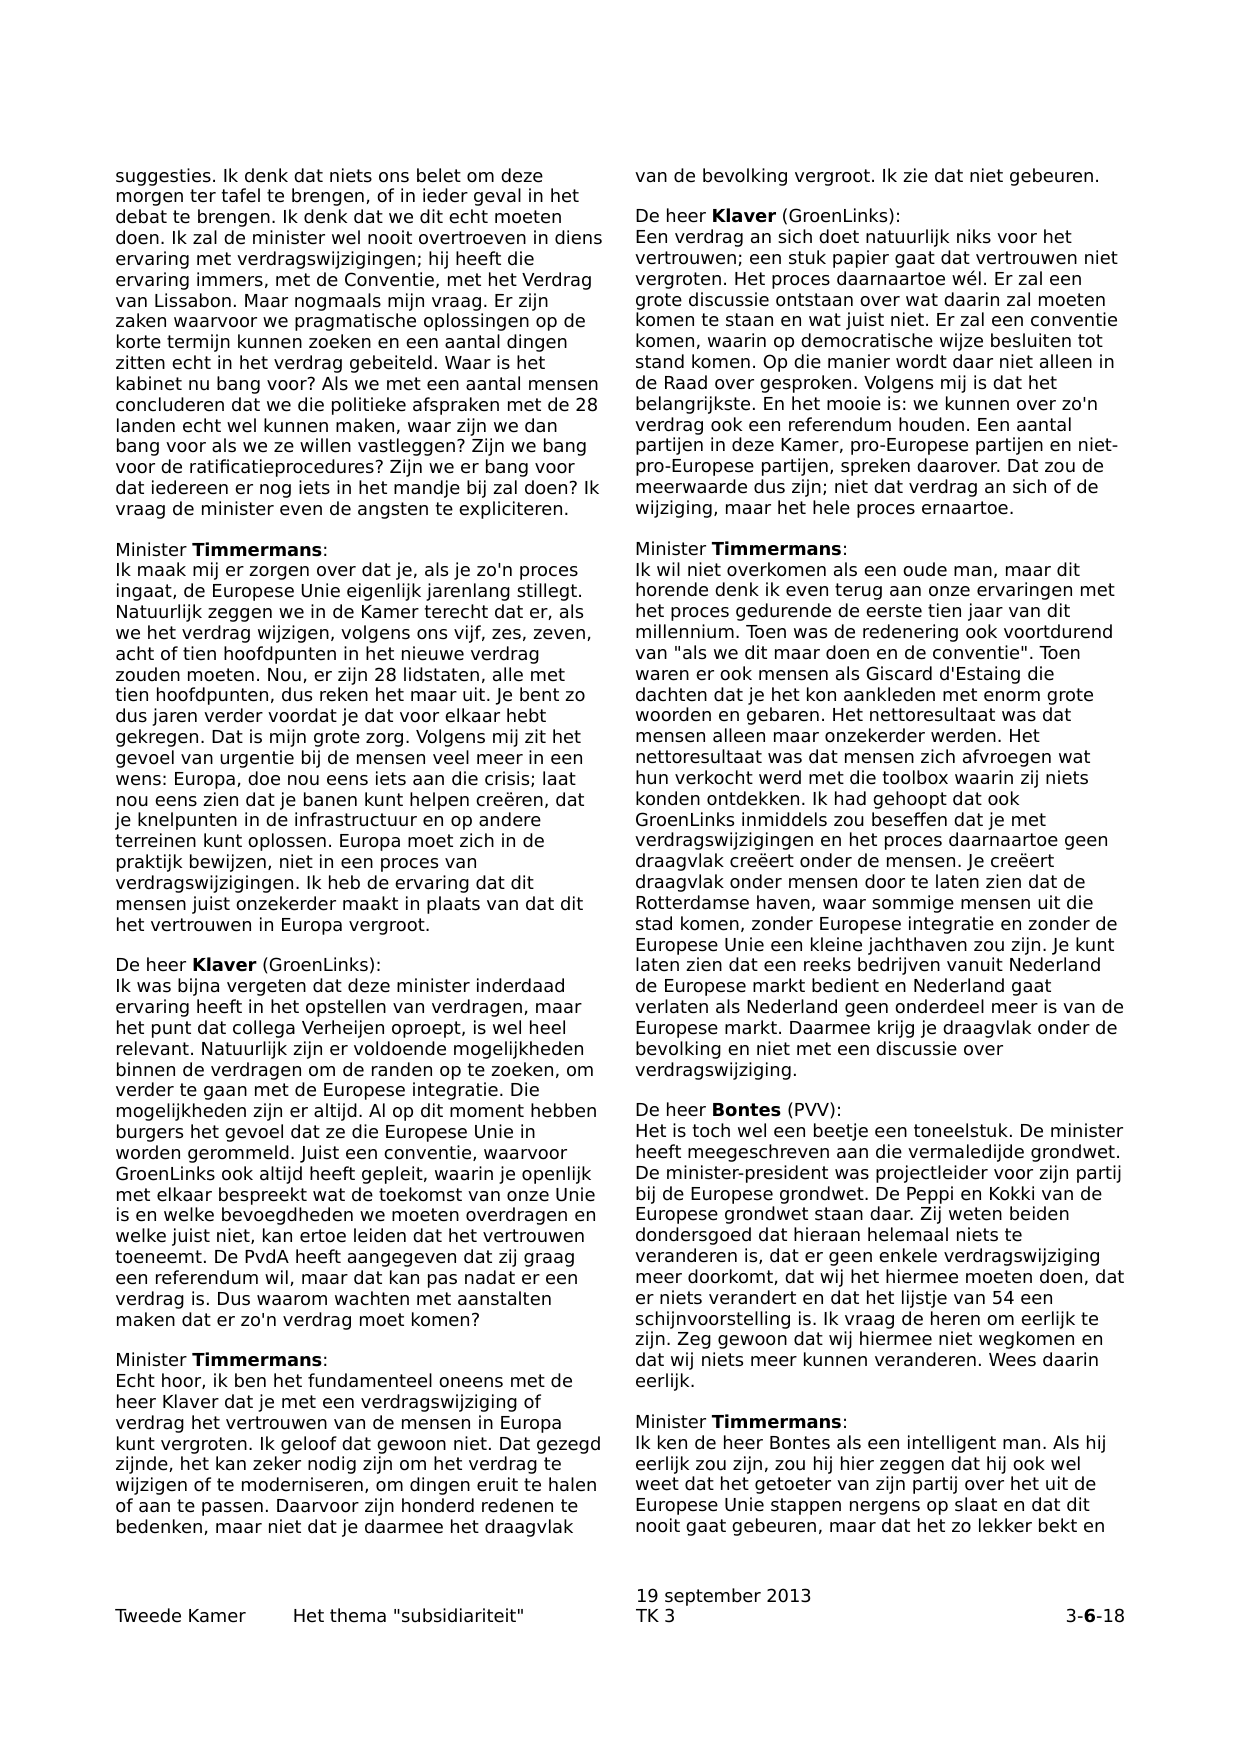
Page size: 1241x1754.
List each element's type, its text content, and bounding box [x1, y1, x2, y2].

text Minister Timmermans: [635, 1412, 1125, 1432]
text Ik maak mij er zorgen over dat je, als je zo'n proces ingaat, de Europese Unie eigenlijk jarenlang stillegt. Natuurlijk zeggen we in de Kamer terecht dat er, als we het verdrag wijzigen, volgens ons vijf, zes, zeven, acht of tien hoofdpunten in het nieuwe verdrag zouden moeten. Nou, er zijn 28 lidstaten, alle met tien hoofdpunten, dus reken het maar uit. Je bent zo dus jaren verder voordat je dat voor elkaar hebt gekregen. Dat is mijn grote zorg. Volgens mij zit het gevoel van urgentie bij de mensen veel meer in een wens: Europa, doe nou eens iets aan die crisis; laat nou eens zien dat je banen kunt helpen creëren, dat je knelpunten in de infrastructuur en op andere terreinen kunt oplossen. Europa moet zich in de praktijk bewijzen, niet in een proces van verdragswijzigingen. Ik heb de ervaring dat dit mensen juist onzekerder maakt in plaats van dat dit het vertrouwen in Europa vergroot. [115, 560, 605, 935]
text De heer Bontes (PVV): [635, 1100, 1125, 1121]
text van de bevolking vergroot. Ik zie dat niet gebeuren. [635, 165, 1125, 186]
text Het is toch wel een beetje een toneelstuk. De minister heeft meegeschreven aan die vermaledijde grondwet. De minister-president was projectleider voor zijn partij bij de Europese grondwet. De Peppi en Kokki van de Europese grondwet staan daar. Zij weten beiden dondersgoed dat hieraan helemaal niets te veranderen is, dat er geen enkele verdragswijziging meer doorkomt, dat wij het hiermee moeten doen, dat er niets verandert en dat het lijstje van 54 een schijnvoorstelling is. Ik vraag de heren om eerlijk te zijn. Zeg gewoon dat wij hiermee niet wegkomen en dat wij niets meer kunnen veranderen. Wees daarin eerlijk. [635, 1121, 1125, 1392]
text Ik was bijna vergeten dat deze minister inderdaad ervaring heeft in het opstellen van verdragen, maar het punt dat collega Verheijen oproept, is wel heel relevant. Natuurlijk zijn er voldoende mogelijkheden binnen de verdragen om de randen op te zoeken, om verder te gaan met de Europese integratie. Die mogelijkheden zijn er altijd. Al op dit moment hebben burgers het gevoel dat ze die Europese Unie in worden gerommeld. Juist een conventie, waarvoor GroenLinks ook altijd heeft gepleit, waarin je openlijk met elkaar bespreekt wat de toekomst van onze Unie is en welke bevoegdheden we moeten overdragen en welke juist niet, kan ertoe leiden dat het vertrouwen toeneemt. De PvdA heeft aangegeven dat zij graag een referendum wil, maar dat kan pas nadat er een verdrag is. Dus waarom wachten met aanstalten maken dat er zo'n verdrag moet komen? [115, 976, 605, 1330]
text Een verdrag an sich doet natuurlijk niks voor het vertrouwen; een stuk papier gaat dat vertrouwen niet vergroten. Het proces daarnaartoe wél. Er zal een grote discussie ontstaan over wat daarin zal moeten komen te staan en wat juist niet. Er zal een conventie komen, waarin op democratische wijze besluiten tot stand komen. Op die manier wordt daar niet alleen in de Raad over gesproken. Volgens mij is dat het belangrijkste. En het mooie is: we kunnen over zo'n verdrag ook een referendum houden. Een aantal partijen in deze Kamer, pro-Europese partijen en niet-pro-Europese partijen, spreken daarover. Dat zou de meerwaarde dus zijn; niet dat verdrag an sich of de wijziging, maar het hele proces ernaartoe. [635, 227, 1125, 518]
text suggesties. Ik denk dat niets ons belet om deze morgen ter tafel te brengen, of in ieder geval in het debat te brengen. Ik denk dat we dit echt moeten doen. Ik zal de minister wel nooit overtroeven in diens ervaring met verdragswijzigingen; hij heeft die ervaring immers, met de Conventie, met het Verdrag van Lissabon. Maar nogmaals mijn vraag. Er zijn zaken waarvoor we pragmatische oplossingen op de korte termijn kunnen zoeken en een aantal dingen zitten echt in het verdrag gebeiteld. Waar is het kabinet nu bang voor? Als we met een aantal mensen concluderen dat we die politieke afspraken met de 28 landen echt wel kunnen maken, waar zijn we dan bang voor als we ze willen vastleggen? Zijn we bang voor de ratificatieprocedures? Zijn we er bang voor dat iedereen er nog iets in het mandje bij zal doen? Ik vraag de minister even de angsten te expliciteren. [115, 165, 605, 519]
text Minister Timmermans: [115, 1350, 605, 1371]
text Echt hoor, ik ben het fundamenteel oneens met de heer Klaver dat je met een verdragswijziging of verdrag het vertrouwen van de mensen in Europa kunt vergroten. Ik geloof dat gewoon niet. Dat gezegd zijnde, het kan zeker nodig zijn om het verdrag te wijzigen of te moderniseren, om dingen eruit te halen of aan te passen. Daarvoor zijn honderd redenen te bedenken, maar niet dat je daarmee het draagvlak [115, 1371, 605, 1537]
text Ik ken de heer Bontes als een intelligent man. Als hij eerlijk zou zijn, zou hij hier zeggen dat hij ook wel weet dat het getoeter van zijn partij over het uit de Europese Unie stappen nergens op slaat en dat dit nooit gaat gebeuren, maar dat het zo lekker bekt en [635, 1432, 1125, 1537]
text Minister Timmermans: [635, 538, 1125, 559]
text De heer Klaver (GroenLinks): [115, 955, 605, 976]
text Ik wil niet overkomen als een oude man, maar dit horende denk ik even terug aan onze ervaringen met het proces gedurende de eerste tien jaar van dit millennium. Toen was de redenering ook voortdurend van "als we dit maar doen en de conventie". Toen waren er ook mensen als Giscard d'Estaing die dachten dat je het kon aankleden met enorm grote woorden en gebaren. Het nettoresultaat was dat mensen alleen maar onzekerder werden. Het nettoresultaat was dat mensen zich afvroegen wat hun verkocht werd met die toolbox waarin zij niets konden ontdekken. Ik had gehoopt dat ook GroenLinks inmiddels zou beseffen dat je met verdragswijzigingen en het proces daarnaartoe geen draagvlak creëert onder de mensen. Je creëert draagvlak onder mensen door te laten zien dat de Rotterdamse haven, waar sommige mensen uit die stad komen, zonder Europese integratie en zonder de Europese Unie een kleine jachthaven zou zijn. Je kunt laten zien dat een reeks bedrijven vanuit Nederland de Europese markt bedient en Nederland gaat verlaten als Nederland geen onderdeel meer is van de Europese markt. Daarmee krijg je draagvlak onder de bevolking en niet met een discussie over verdragswijziging. [635, 559, 1125, 1080]
text Minister Timmermans: [115, 539, 605, 560]
text De heer Klaver (GroenLinks): [635, 206, 1125, 227]
